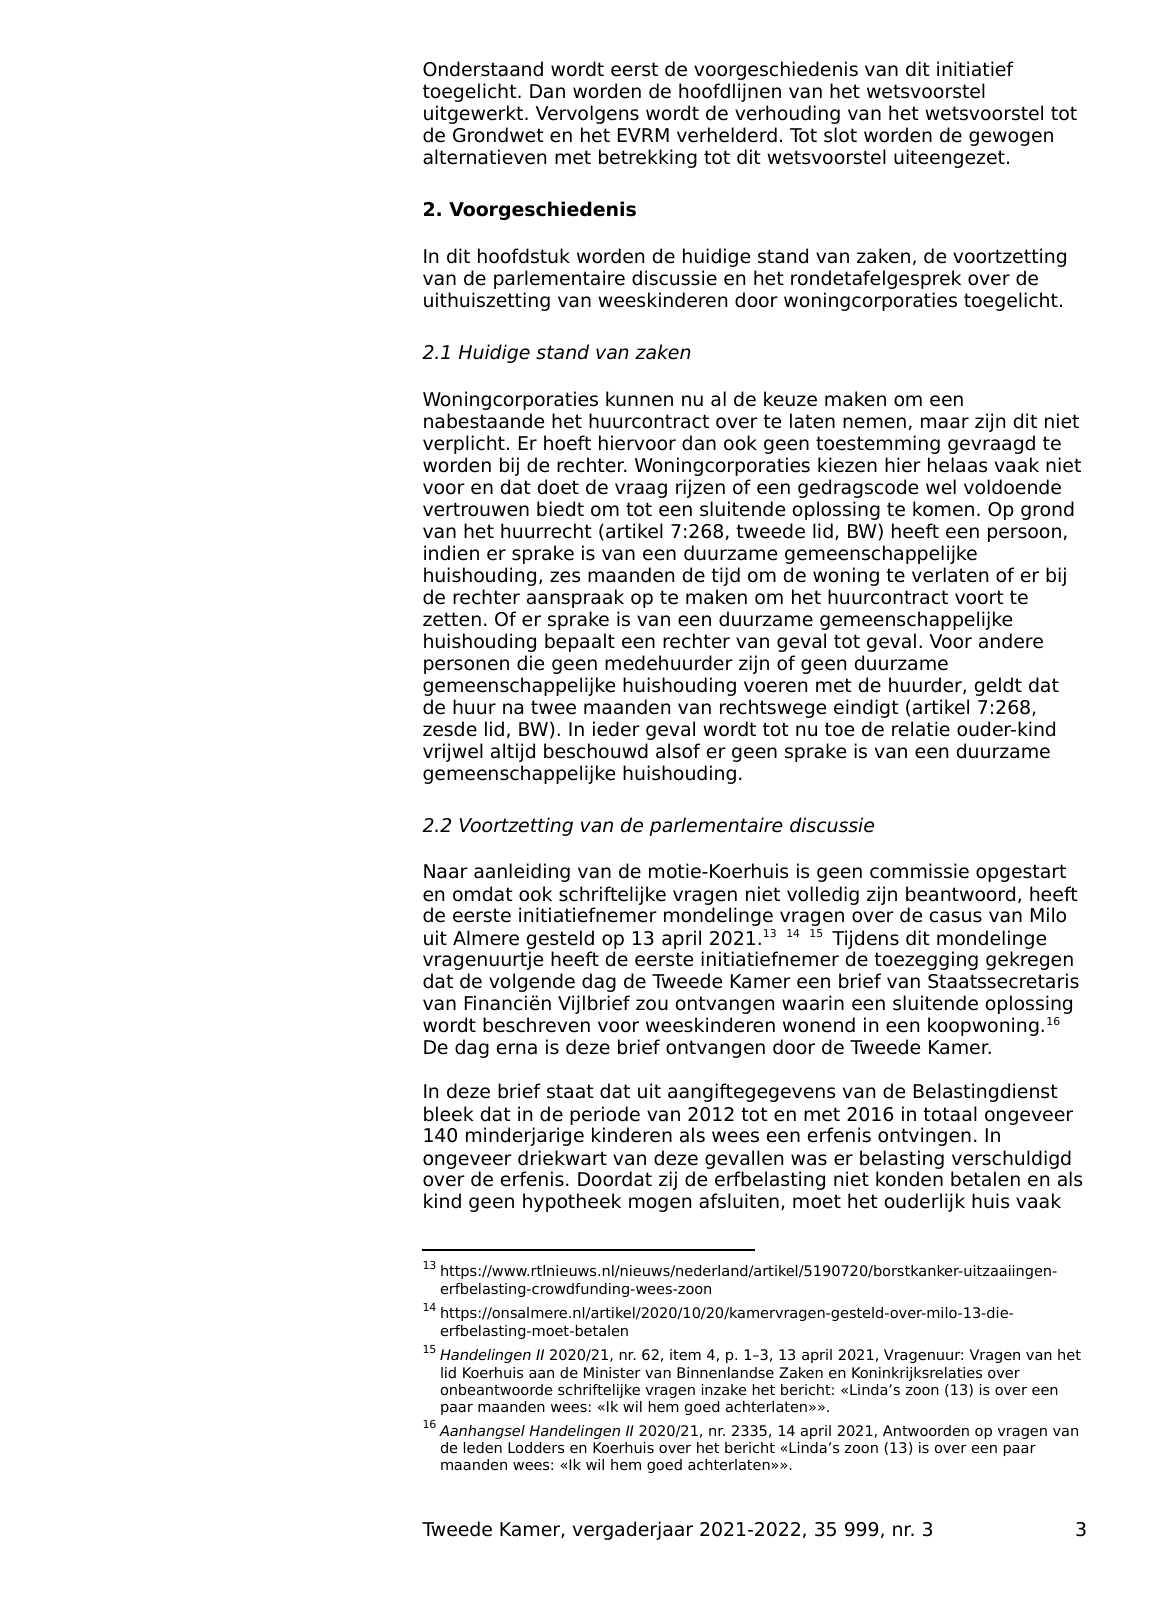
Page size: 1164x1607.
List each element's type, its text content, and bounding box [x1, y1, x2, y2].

text https://www.rtlnieuws.nl/nieuws/nederland/artikel/5190720/borstkanker-uitzaaiingen-erfbelasting-crowdfunding-wees-zoon [422, 1259, 1087, 1298]
text Onderstaand wordt eerst de voorgeschiedenis van dit initiatief toegelicht. Dan worden de hoofdlijnen van het wetsvoorstel uitgewerkt. Vervolgens wordt de verhouding van het wetsvoorstel tot de Grondwet en het EVRM verhelderd. Tot slot worden de gewogen alternatieven met betrekking tot dit wetsvoorstel uiteengezet. [422, 59, 1087, 169]
text In deze brief staat dat uit aangiftegegevens van de Belastingdienst bleek dat in de periode van 2012 tot en met 2016 in totaal ongeveer 140 minderjarige kinderen als wees een erfenis ontvingen. In ongeveer driekwart van deze gevallen was er belasting verschuldigd over de erfenis. Doordat zij de erfbelasting niet konden betalen en als kind geen hypotheek mogen afsluiten, moet het ouderlijk huis vaak [422, 1081, 1087, 1213]
text Naar aanleiding van de motie-Koerhuis is geen commissie opgestart en omdat ook schriftelijke vragen niet volledig zijn beantwoord, heeft de eerste initiatiefnemer mondelinge vragen over de casus van Milo uit Almere gesteld op 13 april 2021. Tijdens dit mondelinge vragenuurtje heeft de eerste initiatiefnemer de toezegging gekregen dat de volgende dag de Tweede Kamer een brief van Staatssecretaris van Financiën Vijlbrief zou ontvangen waarin een sluitende oplossing wordt beschreven voor weeskinderen wonend in een koopwoning. De dag erna is deze brief ontvangen door de Tweede Kamer. [422, 861, 1087, 1059]
subtitle 2. Voorgeschiedenis [422, 199, 1087, 221]
text https://onsalmere.nl/artikel/2020/10/20/kamervragen-gesteld-over-milo-13-die-erfbelasting-moet-betalen [422, 1301, 1087, 1340]
subtitle 2.1 Huidige stand van zaken [422, 342, 1087, 364]
text In dit hoofdstuk worden de huidige stand van zaken, de voortzetting van de parlementaire discussie en het rondetafelgesprek over de uithuiszetting van weeskinderen door woningcorporaties toegelicht. [422, 246, 1087, 312]
text Handelingen II 2020/21, nr. 62, item 4, p. 1–3, 13 april 2021, Vragenuur: Vragen van het lid Koerhuis aan de Minister van Binnenlandse Zaken en Koninkrijksrelaties over onbeantwoorde schriftelijke vragen inzake het bericht: «Linda’s zoon (13) is over een paar maanden wees: «Ik wil hem goed achterlaten»». [422, 1343, 1087, 1416]
text Woningcorporaties kunnen nu al de keuze maken om een nabestaande het huurcontract over te laten nemen, maar zijn dit niet verplicht. Er hoeft hiervoor dan ook geen toestemming gevraagd te worden bij de rechter. Woningcorporaties kiezen hier helaas vaak niet voor en dat doet de vraag rijzen of een gedragscode wel voldoende vertrouwen biedt om tot een sluitende oplossing te komen. Op grond van het huurrecht (artikel 7:268, tweede lid, BW) heeft een persoon, indien er sprake is van een duurzame gemeenschappelijke huishouding, zes maanden de tijd om de woning te verlaten of er bij de rechter aanspraak op te maken om het huurcontract voort te zetten. Of er sprake is van een duurzame gemeenschappelijke huishouding bepaalt een rechter van geval tot geval. Voor andere personen die geen medehuurder zijn of geen duurzame gemeenschappelijke huishouding voeren met de huurder, geldt dat de huur na twee maanden van rechtswege eindigt (artikel 7:268, zesde lid, BW). In ieder geval wordt tot nu toe de relatie ouder-kind vrijwel altijd beschouwd alsof er geen sprake is van een duurzame gemeenschappelijke huishouding. [422, 389, 1087, 784]
text Aanhangsel Handelingen II 2020/21, nr. 2335, 14 april 2021, Antwoorden op vragen van de leden Lodders en Koerhuis over het bericht «Linda’s zoon (13) is over een paar maanden wees: «Ik wil hem goed achterlaten»». [422, 1418, 1087, 1474]
subtitle 2.2 Voortzetting van de parlementaire discussie [422, 814, 1087, 836]
